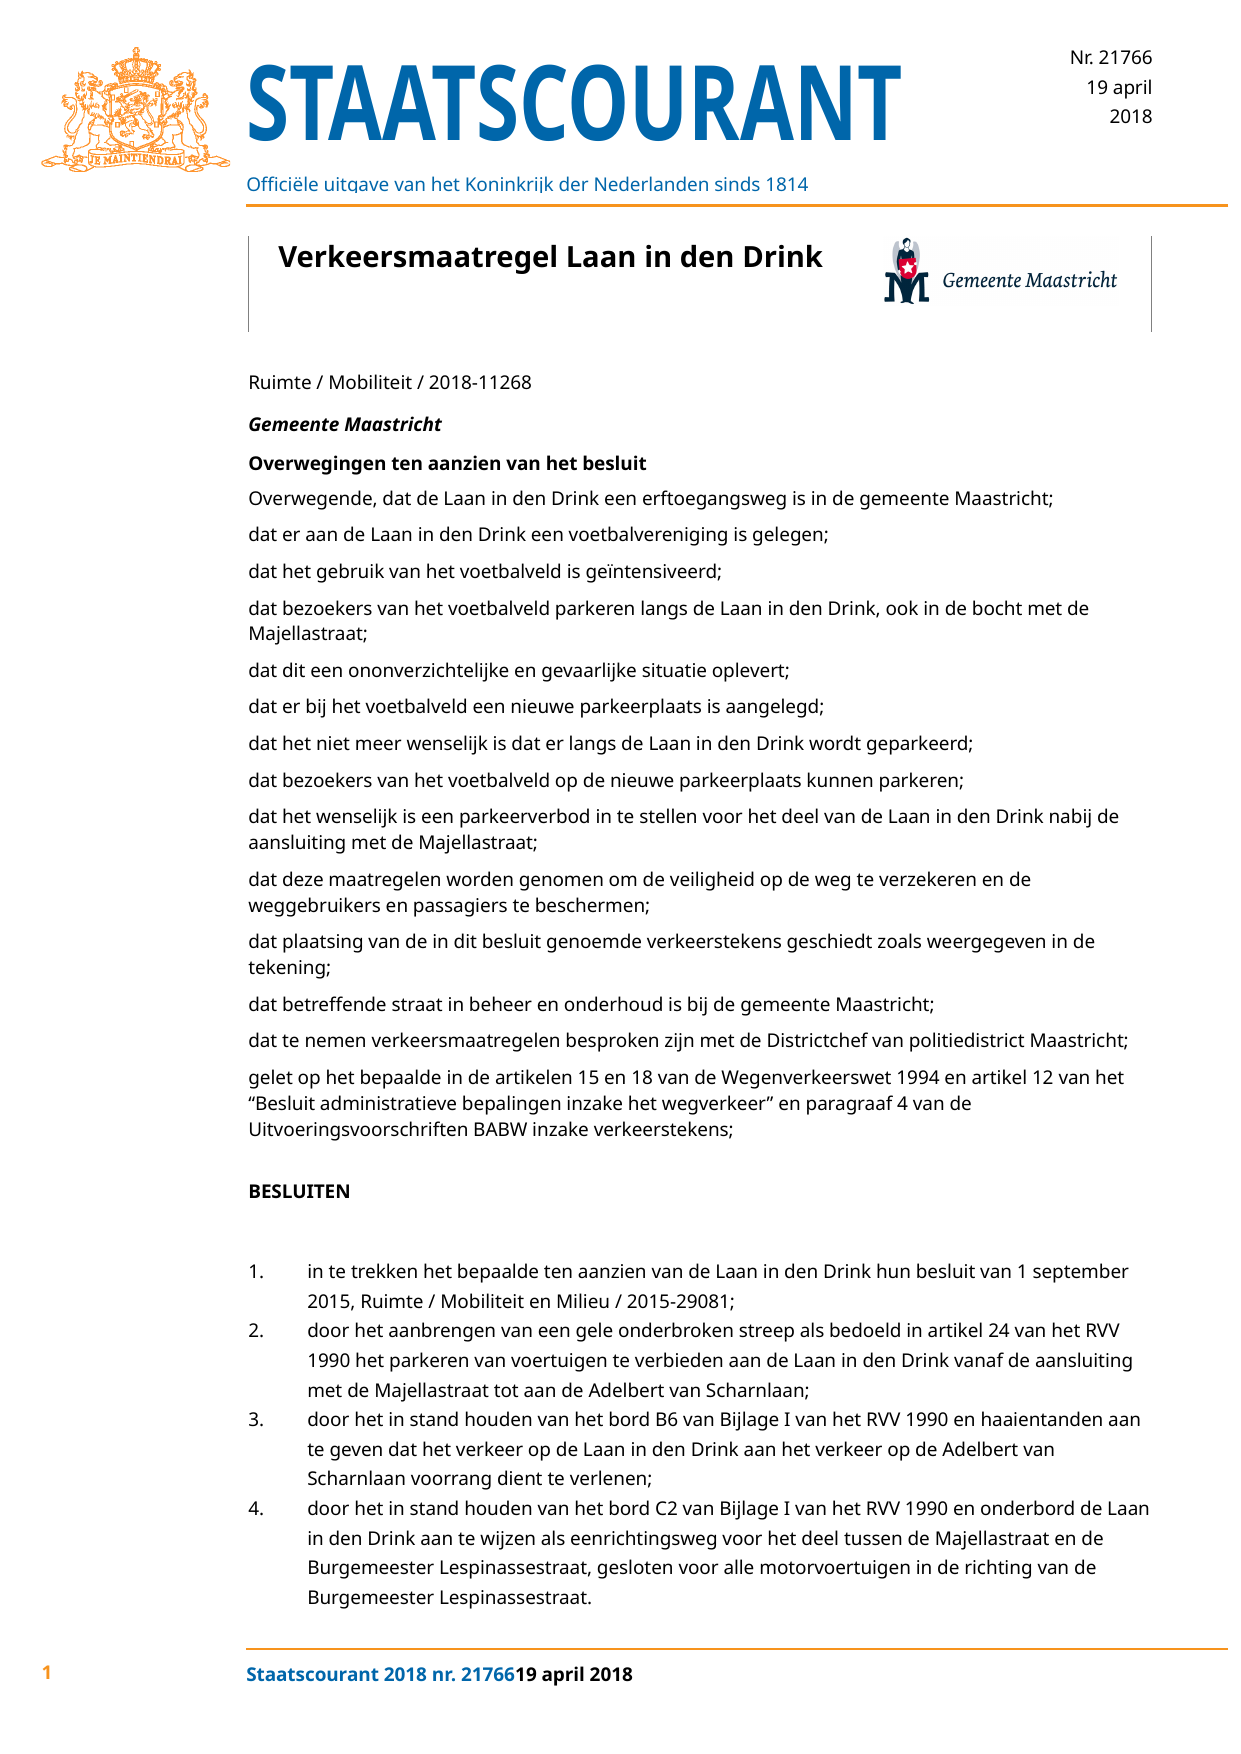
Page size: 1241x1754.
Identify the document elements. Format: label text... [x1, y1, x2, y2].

list door het in stand houden van het bord B6 van Bijlage I van het RVV 1990 en haaientanden aan te geven dat het verkeer op de Laan in den Drink aan het verkeer op de Adelbert van Scharnlaan voorrang dient te verlenen; [248, 1406, 1152, 1491]
list door het aanbrengen van een gele onderbroken streep als bedoeld in artikel 24 van het RVV 1990 het parkeren van voertuigen te verbieden aan de Laan in den Drink vanaf de aansluiting met de Majellastraat tot aan de Adelbert van Scharnlaan; [248, 1318, 1152, 1402]
text Gemeente Maastricht [248, 411, 1152, 437]
text dat er aan de Laan in den Drink een voetbalvereniging is gelegen; [248, 521, 1152, 547]
list in te trekken het bepaalde ten aanzien van de Laan in den Drink hun besluit van 1 september 2015, Ruimte / Mobiliteit en Milieu / 2015-29081; [248, 1258, 1152, 1314]
text dat deze maatregelen worden genomen om de veiligheid op de weg te verzekeren en de weggebruikers en passagiers te beschermen; [248, 866, 1152, 918]
table_header Verkeersmaatregel Laan in den Drink [249, 236, 850, 332]
text gelet op het bepaalde in de artikelen 15 en 18 van de Wegenverkeerswet 1994 en artikel 12 van het “Besluit administratieve bepalingen inzake het wegverkeer” en paragraaf 4 van de Uitvoeringsvoorschriften BABW inzake verkeerstekens; [248, 1064, 1152, 1141]
picture [882, 236, 1119, 306]
text dat bezoekers van het voetbalveld parkeren langs de Laan in den Drink, ook in de bocht met de Majellastraat; [248, 595, 1152, 646]
text dat het niet meer wenselijk is dat er langs de Laan in den Drink wordt geparkeerd; [248, 730, 1152, 756]
picture [41, 47, 231, 172]
text dat het wenselijk is een parkeerverbod in te stellen voor het deel van de Laan in den Drink nabij de aansluiting met de Majellastraat; [248, 804, 1152, 855]
list door het in stand houden van het bord C2 van Bijlage I van het RVV 1990 en onderbord de Laan in den Drink aan te wijzen als eenrichtingsweg voor het deel tussen de Majellastraat en de Burgemeester Lespinassestraat, gesloten voor alle motorvoertuigen in de richting van de Burgemeester Lespinassestraat. [248, 1495, 1152, 1609]
text dat er bij het voetbalveld een nieuwe parkeerplaats is aangelegd; [248, 694, 1152, 719]
text dat bezoekers van het voetbalveld op de nieuwe parkeerplaats kunnen parkeren; [248, 767, 1152, 793]
text Overwegingen ten aanzien van het besluit [248, 451, 1152, 476]
text Ruimte / Mobiliteit / 2018-11268 [248, 369, 1152, 395]
table_header [850, 236, 1151, 332]
text dat plaatsing van de in dit besluit genoemde verkeerstekens geschiedt zoals weergegeven in de tekening; [248, 928, 1152, 980]
text BESLUITEN [248, 1178, 1152, 1204]
text dat te nemen verkeersmaatregelen besproken zijn met de Districtchef van politiedistrict Maastricht; [248, 1028, 1152, 1053]
text dat dit een ononverzichtelijke en gevaarlijke situatie oplevert; [248, 657, 1152, 683]
text dat het gebruik van het voetbalveld is geïntensiveerd; [248, 558, 1152, 584]
text Overwegende, dat de Laan in den Drink een erftoegangsweg is in de gemeente Maastricht; [248, 485, 1152, 510]
text dat betreffende straat in beheer en onderhoud is bij de gemeente Maastricht; [248, 991, 1152, 1017]
